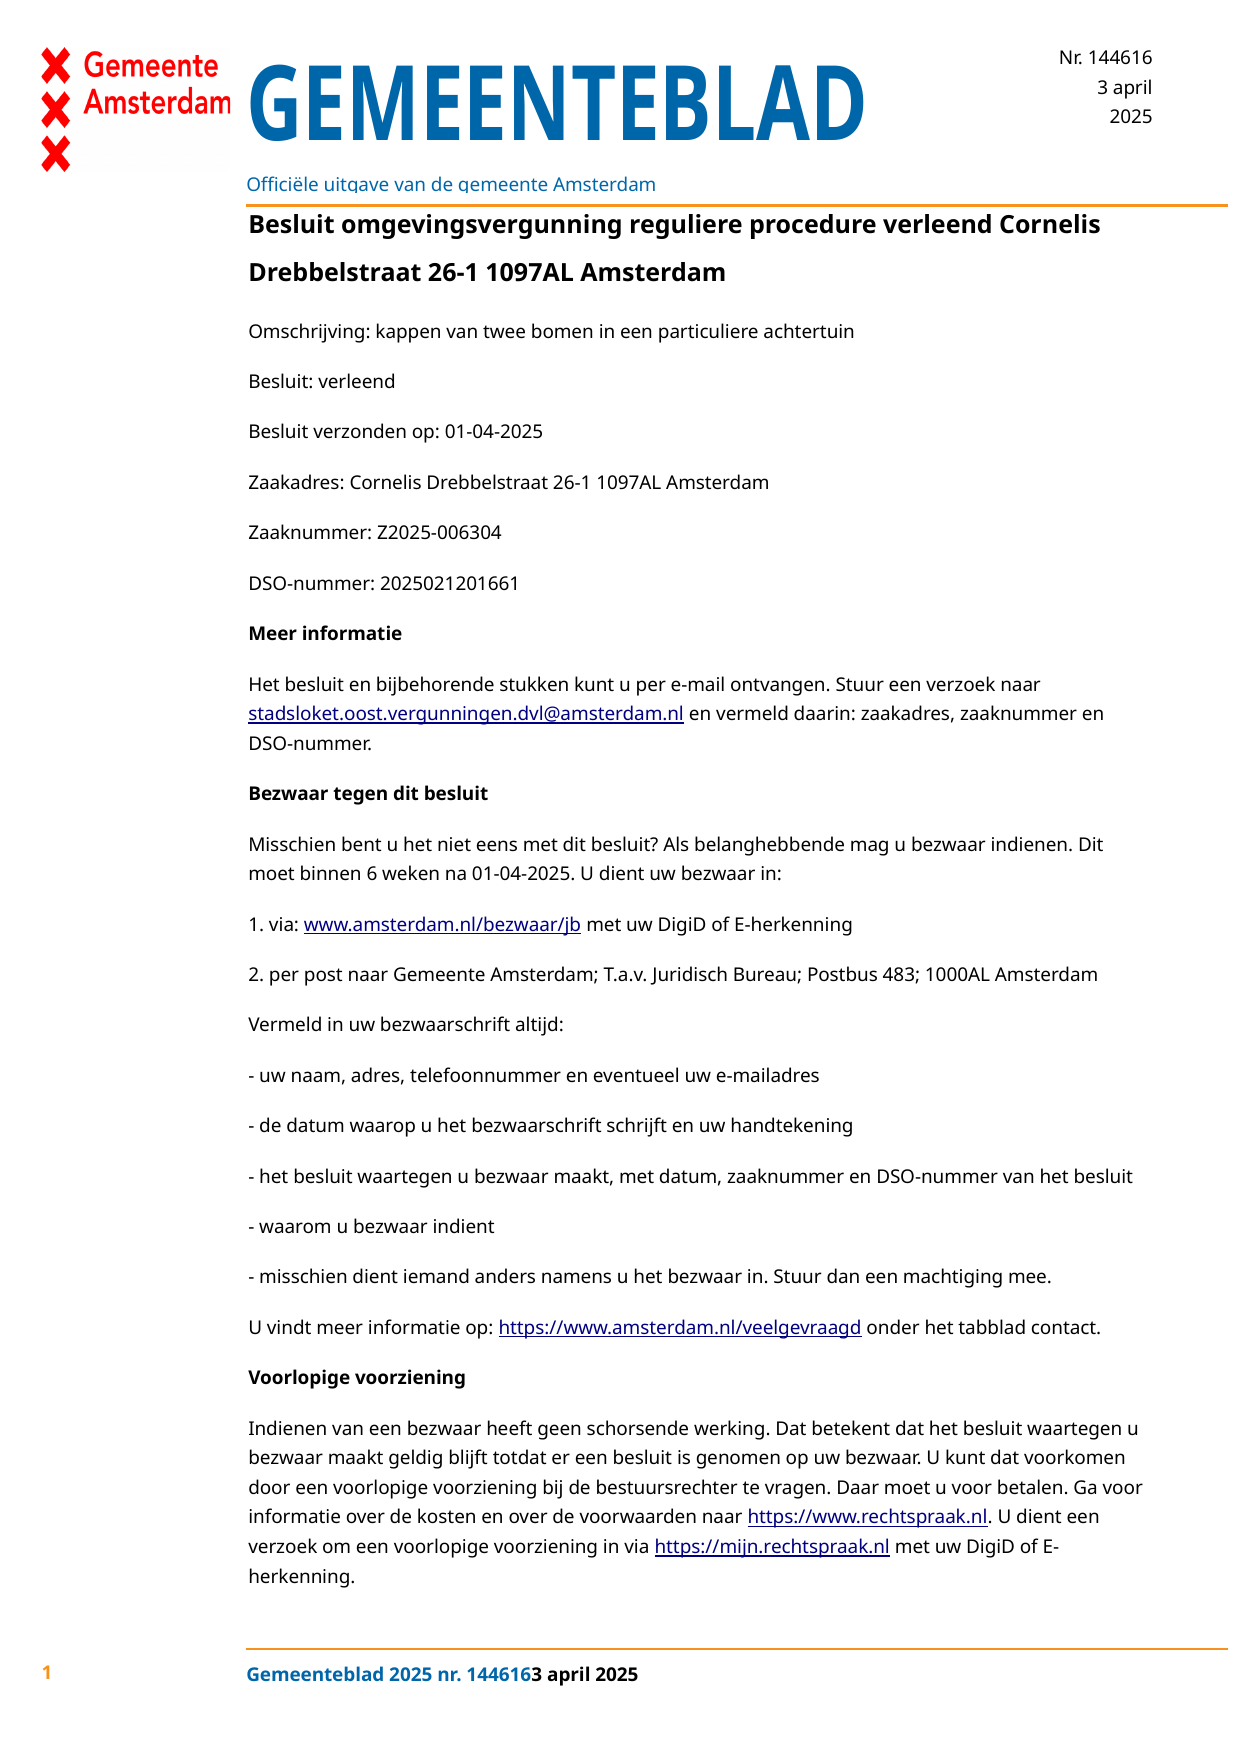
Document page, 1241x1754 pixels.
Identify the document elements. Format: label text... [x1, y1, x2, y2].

text 1. via: www.amsterdam.nl/bezwaar/jb met uw DigiD of E-herkenning [248, 911, 1152, 937]
text - het besluit waartegen u bezwaar maakt, met datum, zaaknummer en DSO-nummer van het besluit [248, 1163, 1152, 1189]
text Indienen van een bezwaar heeft geen schorsende werking. Dat betekent dat het besluit waartegen u bezwaar maakt geldig blijft totdat er een besluit is genomen op uw bezwaar. U kunt dat voorkomen door een voorlopige voorziening bij de bestuursrechter te vragen. Daar moet u voor betalen. Ga voor informatie over de kosten en over de voorwaarden naar https://www.rechtspraak.nl. U dient een verzoek om een voorlopige voorziening in via https://mijn.rechtspraak.nl met uw DigiD of E-herkenning. [248, 1415, 1152, 1589]
picture [41, 47, 231, 172]
text Besluit omgevingsvergunning reguliere procedure verleend Cornelis Drebbelstraat 26-1 1097AL Amsterdam [248, 207, 1152, 288]
text Omschrijving: kappen van twee bomen in een particuliere achtertuin [248, 318, 1152, 344]
text Besluit: verleend [248, 368, 1152, 394]
text Misschien bent u het niet eens met dit besluit? Als belanghebbende mag u bezwaar indienen. Dit moet binnen 6 weken na 01-04-2025. U dient uw bezwaar in: [248, 831, 1152, 886]
text Zaakadres: Cornelis Drebbelstraat 26-1 1097AL Amsterdam [248, 469, 1152, 495]
text Besluit verzonden op: 01-04-2025 [248, 419, 1152, 444]
text - waarom u bezwaar indient [248, 1213, 1152, 1239]
text Zaaknummer: Z2025-006304 [248, 519, 1152, 545]
text DSO-nummer: 2025021201661 [248, 570, 1152, 596]
text - uw naam, adres, telefoonnummer en eventueel uw e-mailadres [248, 1062, 1152, 1088]
text - de datum waarop u het bezwaarschrift schrijft en uw handtekening [248, 1112, 1152, 1138]
text Het besluit en bijbehorende stukken kunt u per e-mail ontvangen. Stuur een verzoek naar stadsloket.oost.vergunningen.dvl@amsterdam.nl en vermeld daarin: zaakadres, zaaknummer en DSO-nummer. [248, 671, 1152, 756]
text Vermeld in uw bezwaarschrift altijd: [248, 1012, 1152, 1037]
text Meer informatie [248, 620, 1152, 646]
text Voorlopige voorziening [248, 1364, 1152, 1390]
text U vindt meer informatie op: https://www.amsterdam.nl/veelgevraagd onder het tabblad contact. [248, 1314, 1152, 1340]
text - misschien dient iemand anders namens u het bezwaar in. Stuur dan een machtiging mee. [248, 1264, 1152, 1289]
text 2. per post naar Gemeente Amsterdam; T.a.v. Juridisch Bureau; Postbus 483; 1000AL Amsterdam [248, 961, 1152, 987]
text Bezwaar tegen dit besluit [248, 780, 1152, 806]
